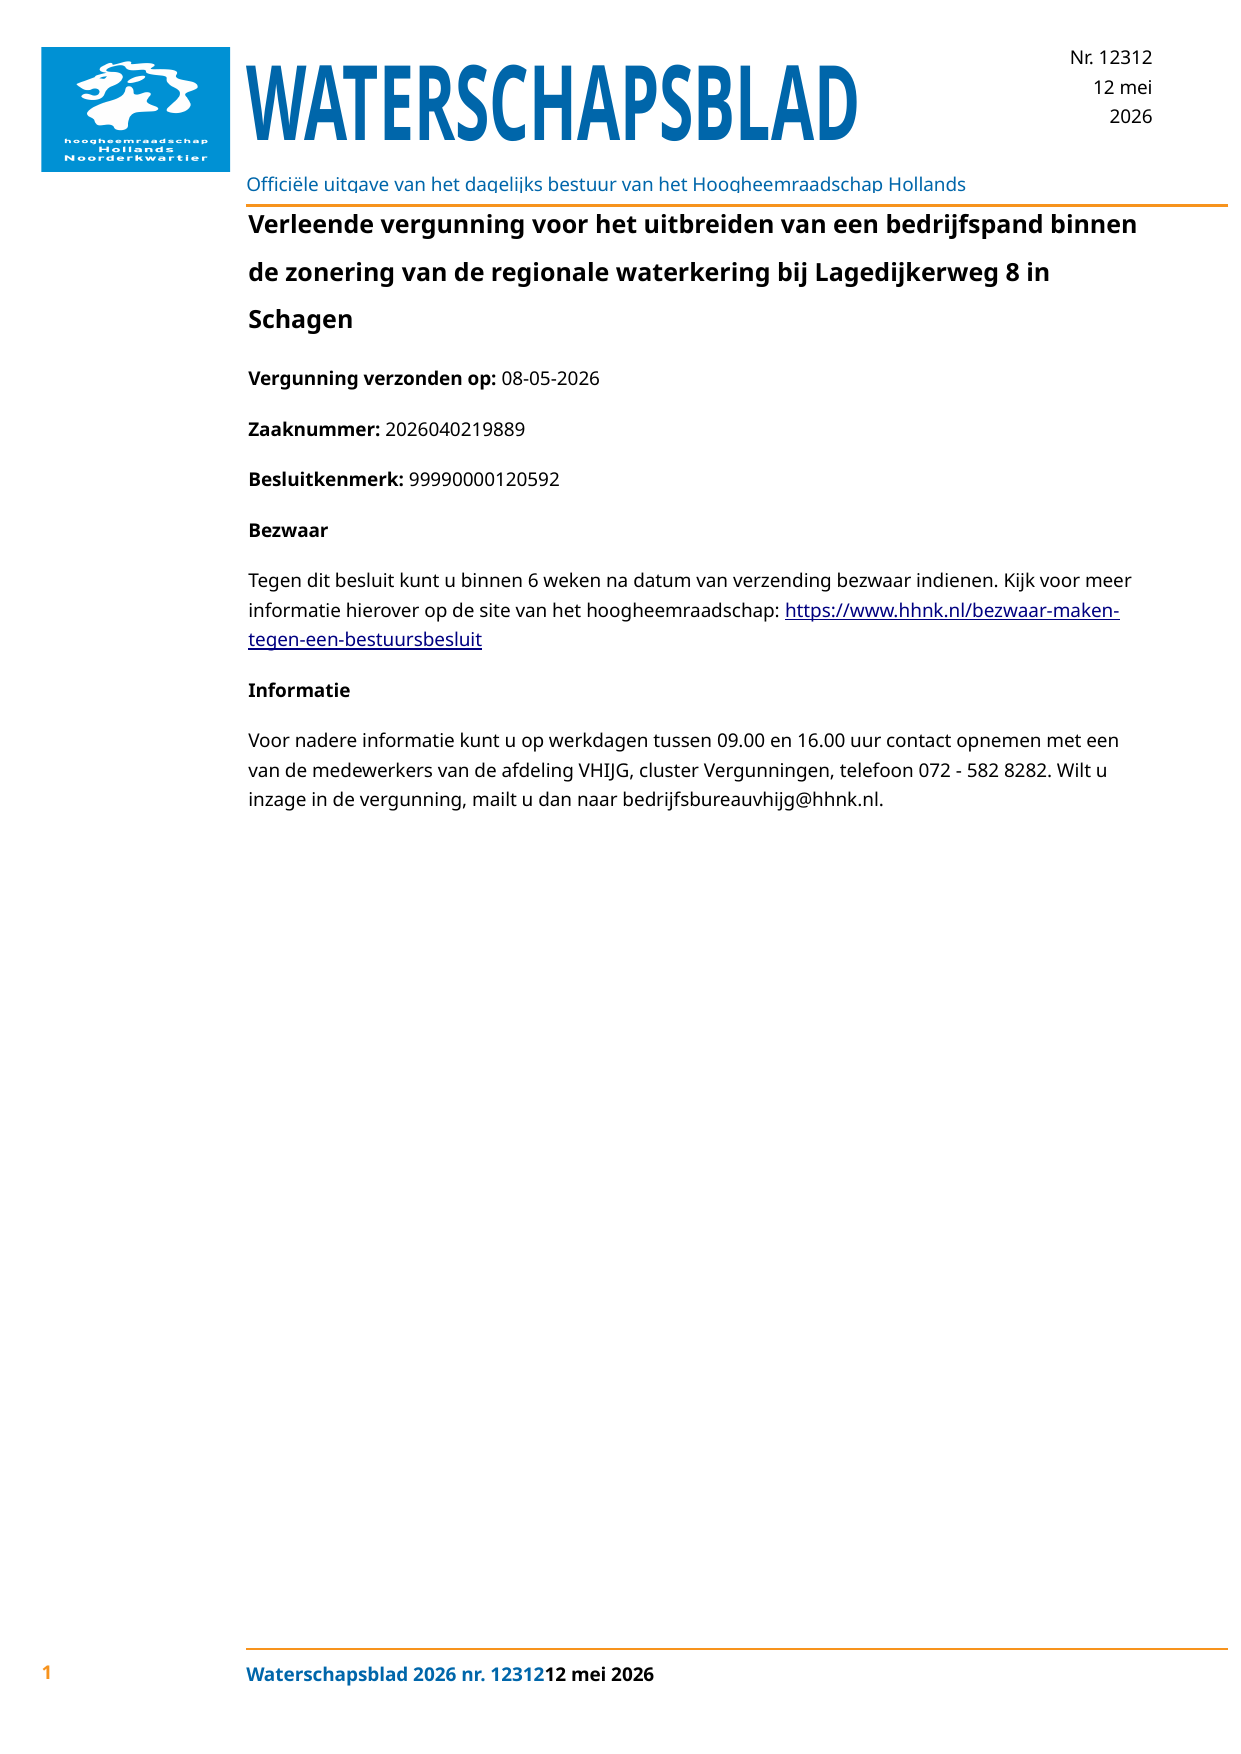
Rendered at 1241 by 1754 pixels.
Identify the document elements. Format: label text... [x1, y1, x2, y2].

text Vergunning verzonden op: 08-05-2026 [248, 366, 1152, 391]
text Voor nadere informatie kunt u op werkdagen tussen 09.00 en 16.00 uur contact opnemen met een van de medewerkers van de afdeling VHIJG, cluster Vergunningen, telefoon 072 - 582 8282. Wilt u inzage in de vergunning, mailt u dan naar bedrijfsbureauvhijg@hhnk.nl. [248, 727, 1152, 812]
text Besluitkenmerk: 99990000120592 [248, 466, 1152, 492]
text Zaaknummer: 2026040219889 [248, 416, 1152, 442]
picture [118, 62, 197, 112]
picture [129, 76, 144, 82]
text Tegen dit besluit kunt u binnen 6 weken na datum van verzending bezwaar indienen. Kijk voor meer informatie hierover op de site van het hoogheemraadschap: https://www.hhnk.nl/bezwaar-maken-tegen-een-bestuursbesluit [248, 567, 1152, 652]
picture [88, 87, 157, 130]
text Informatie [248, 677, 1152, 702]
text Verleende vergunning voor het uitbreiden van een bedrijfspand binnen de zonering van de regionale waterkering bij Lagedijkerweg 8 in Schagen [248, 207, 1152, 336]
picture [78, 64, 122, 99]
text Bezwaar [248, 517, 1152, 542]
